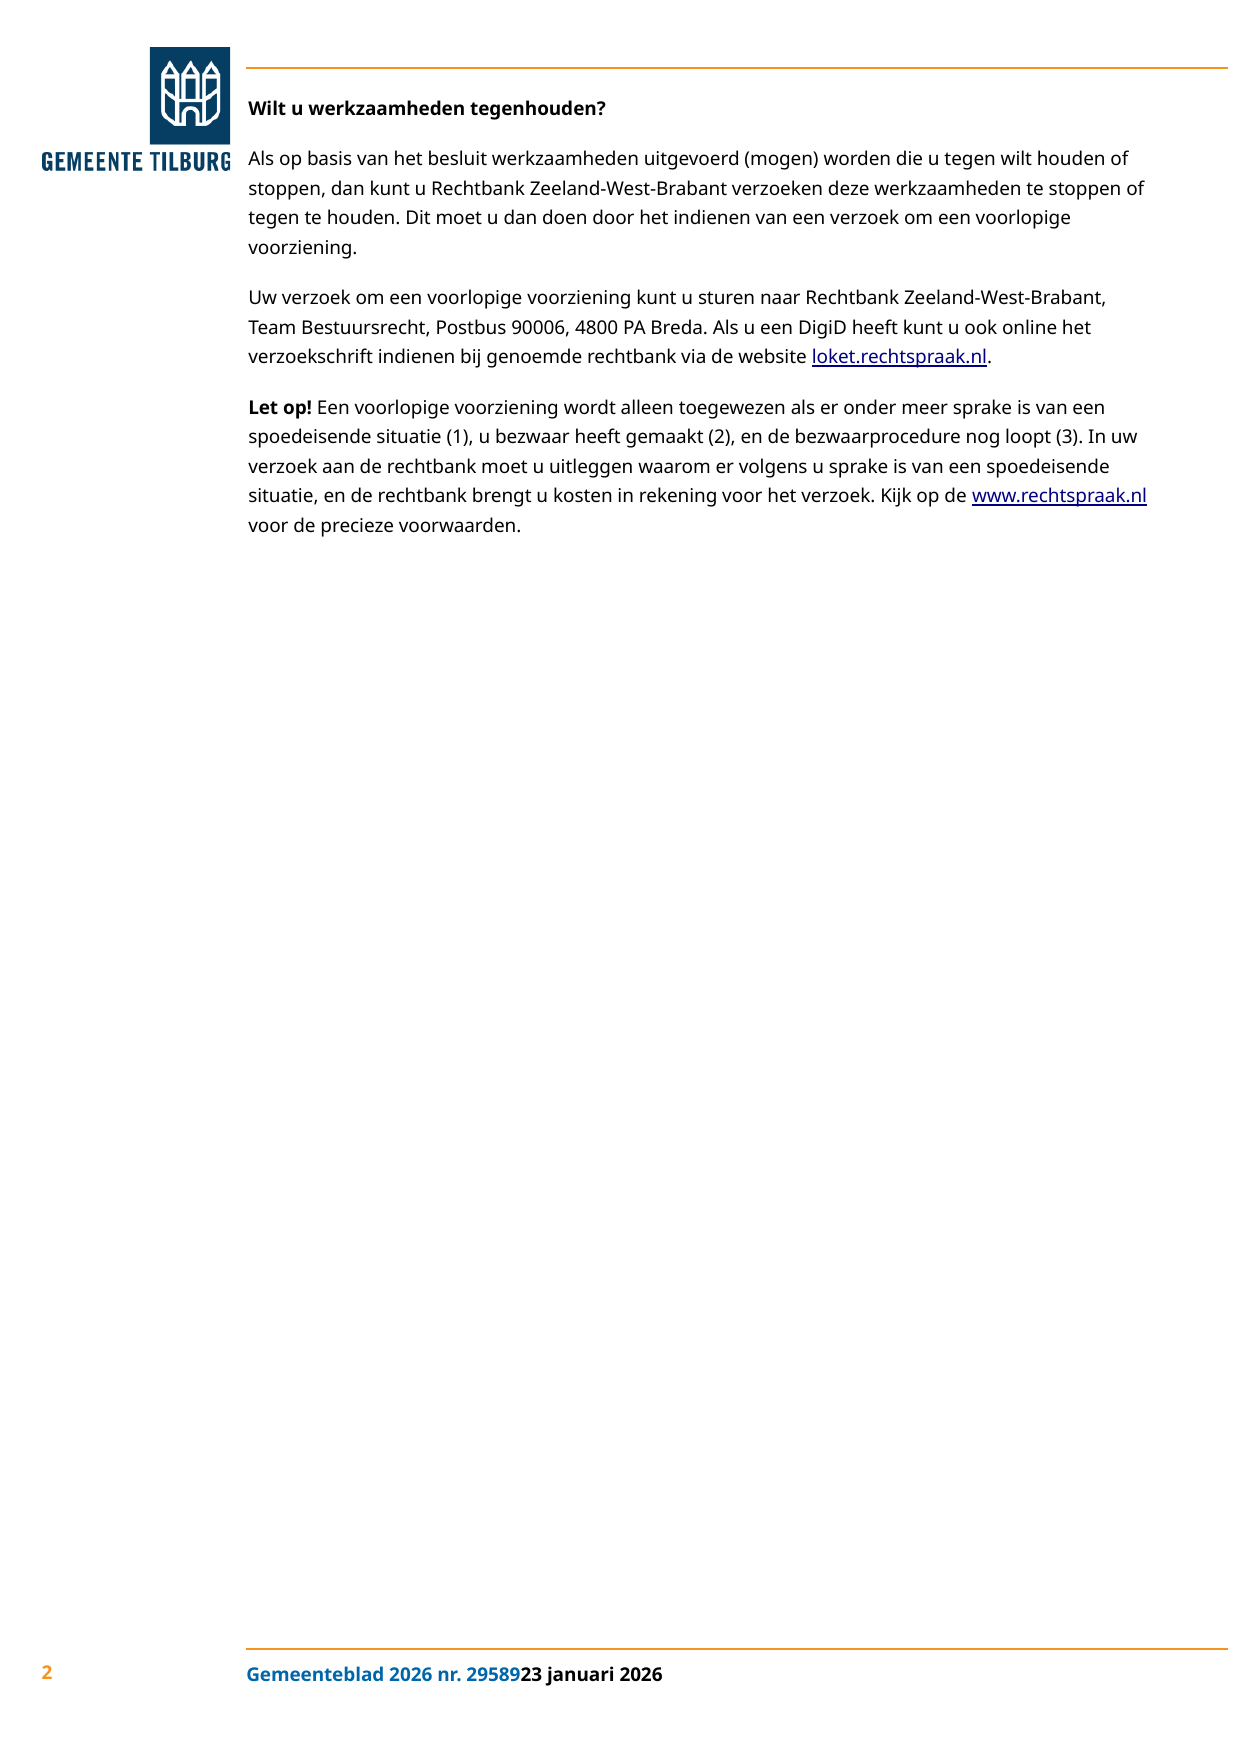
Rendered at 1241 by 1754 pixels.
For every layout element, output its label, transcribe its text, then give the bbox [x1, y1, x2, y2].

text Uw verzoek om een voorlopige voorziening kunt u sturen naar Rechtbank Zeeland-West-Brabant, Team Bestuursrecht, Postbus 90006, 4800 PA Breda. Als u een DigiD heeft kunt u ook online het verzoekschrift indienen bij genoemde rechtbank via de website loket.rechtspraak.nl. [248, 284, 1152, 369]
picture [41, 47, 231, 172]
text Let op! Een voorlopige voorziening wordt alleen toegewezen als er onder meer sprake is van een spoedeisende situatie (1), u bezwaar heeft gemaakt (2), en de bezwaarprocedure nog loopt (3). In uw verzoek aan de rechtbank moet u uitleggen waarom er volgens u sprake is van een spoedeisende situatie, en de rechtbank brengt u kosten in rekening voor het verzoek. Kijk op de www.rechtspraak.nl voor de precieze voorwaarden. [248, 394, 1152, 538]
text Als op basis van het besluit werkzaamheden uitgevoerd (mogen) worden die u tegen wilt houden of stoppen, dan kunt u Rechtbank Zeeland-West-Brabant verzoeken deze werkzaamheden te stoppen of tegen te houden. Dit moet u dan doen door het indienen van een verzoek om een voorlopige voorziening. [248, 145, 1152, 260]
text Wilt u werkzaamheden tegenhouden? [248, 95, 1152, 121]
